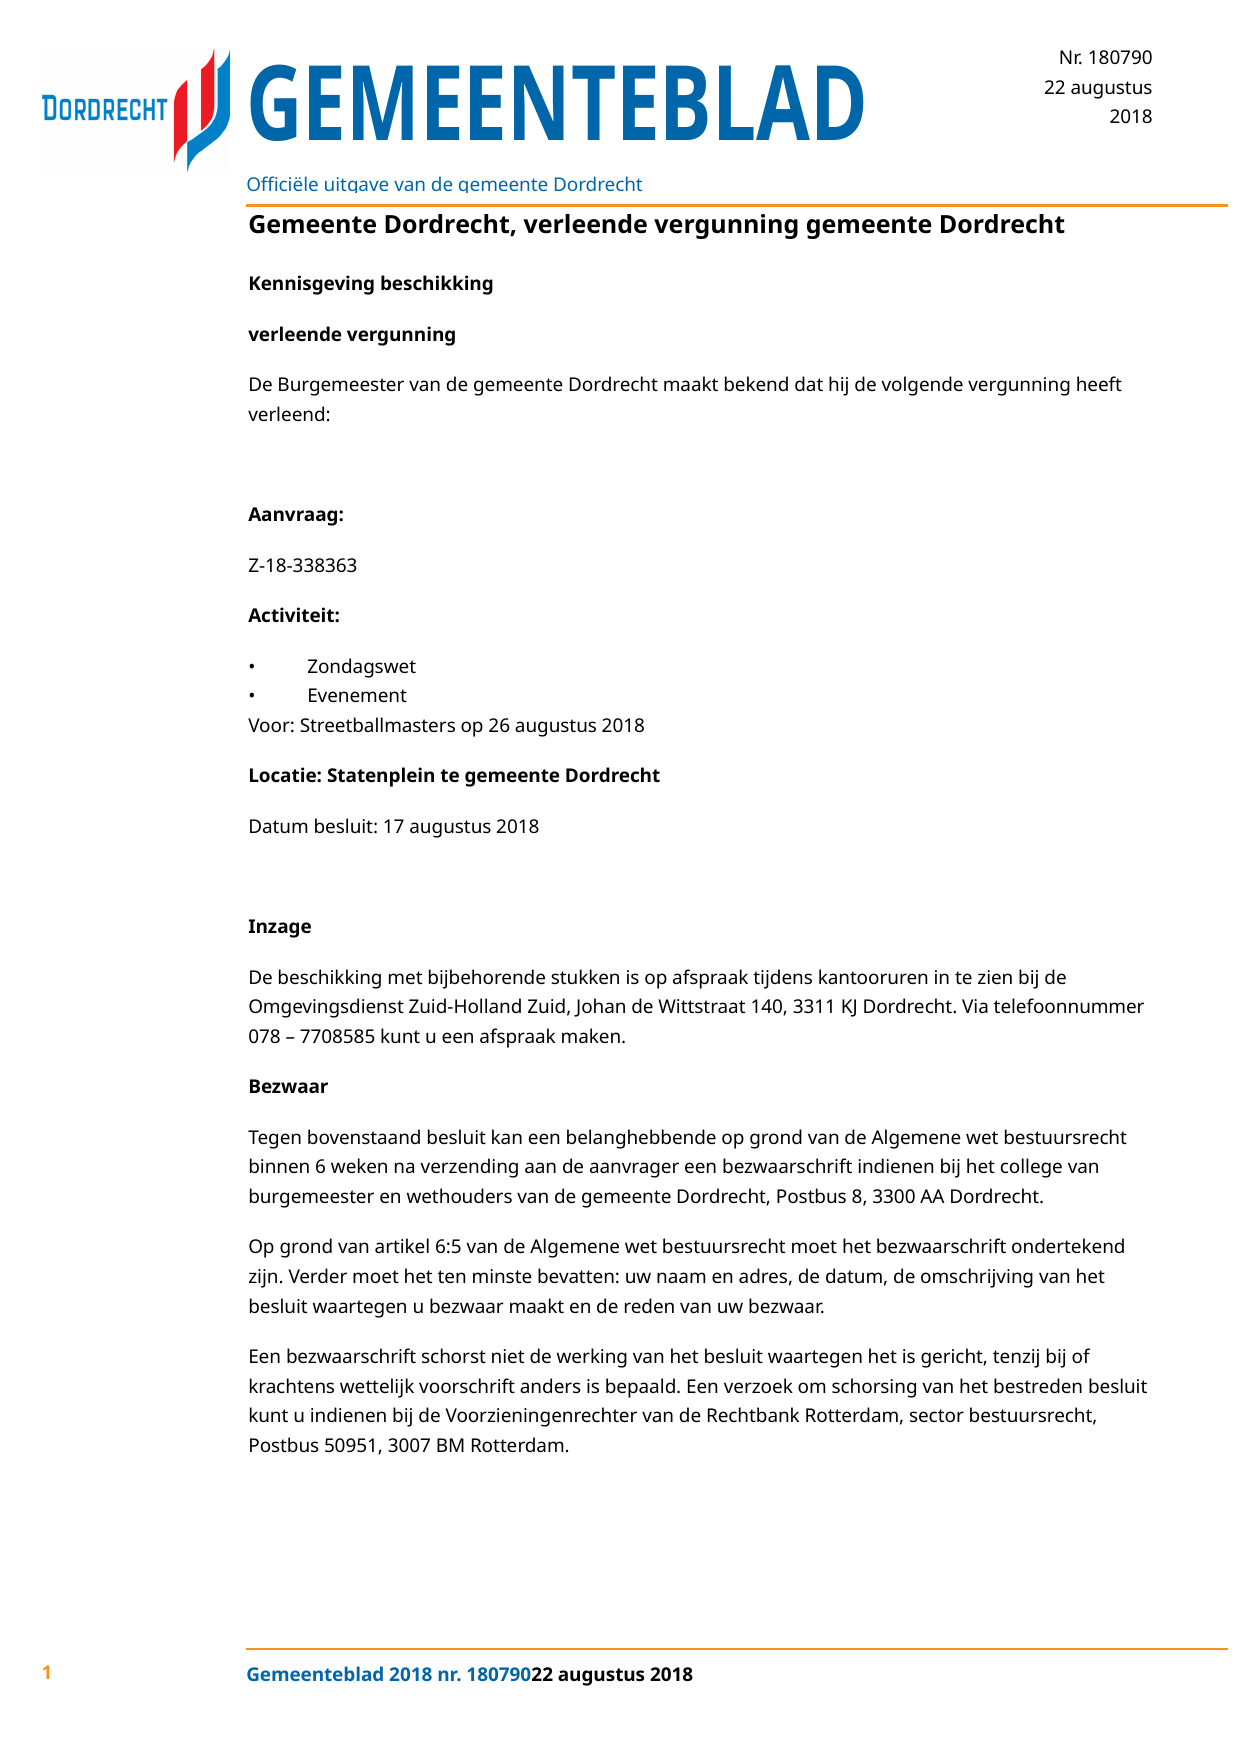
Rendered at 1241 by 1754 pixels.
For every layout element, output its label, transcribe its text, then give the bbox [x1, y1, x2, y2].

text Gemeente Dordrecht, verleende vergunning gemeente Dordrecht [248, 207, 1152, 241]
picture [41, 47, 231, 172]
text Bezwaar [248, 1074, 1152, 1099]
text Locatie: Statenplein te gemeente Dordrecht [248, 762, 1152, 788]
text De Burgemeester van de gemeente Dordrecht maakt bekend dat hij de volgende vergunning heeft verleend: [248, 371, 1152, 426]
text De beschikking met bijbehorende stukken is op afspraak tijdens kantooruren in te zien bij de Omgevingsdienst Zuid-Holland Zuid, Johan de Wittstraat 140, 3311 KJ Dordrecht. Via telefoonnummer 078 – 7708585 kunt u een afspraak maken. [248, 964, 1152, 1049]
list Evenement [248, 682, 1152, 708]
text Een bezwaarschrift schorst niet de werking van het besluit waartegen het is gericht, tenzij bij of krachtens wettelijk voorschrift anders is bepaald. Een verzoek om schorsing van het bestreden besluit kunt u indienen bij de Voorzieningenrechter van de Rechtbank Rotterdam, sector bestuursrecht, Postbus 50951, 3007 BM Rotterdam. [248, 1343, 1152, 1458]
text Kennisgeving beschikking [248, 270, 1152, 296]
text Inzage [248, 914, 1152, 939]
text Activiteit: [248, 602, 1152, 628]
text Voor: Streetballmasters op 26 augustus 2018 [248, 712, 1152, 738]
text verleende vergunning [248, 321, 1152, 346]
text Aanvraag: [248, 502, 1152, 527]
text Datum besluit: 17 augustus 2018 [248, 813, 1152, 838]
text Op grond van artikel 6:5 van de Algemene wet bestuursrecht moet het bezwaarschrift ondertekend zijn. Verder moet het ten minste bevatten: uw naam en adres, de datum, de omschrijving van het besluit waartegen u bezwaar maakt en de reden van uw bezwaar. [248, 1234, 1152, 1318]
list Zondagswet [248, 653, 1152, 678]
text Tegen bovenstaand besluit kan een belanghebbende op grond van de Algemene wet bestuursrecht binnen 6 weken na verzending aan de aanvrager een bezwaarschrift indienen bij het college van burgemeester en wethouders van de gemeente Dordrecht, Postbus 8, 3300 AA Dordrecht. [248, 1124, 1152, 1209]
text Z-18-338363 [248, 552, 1152, 578]
